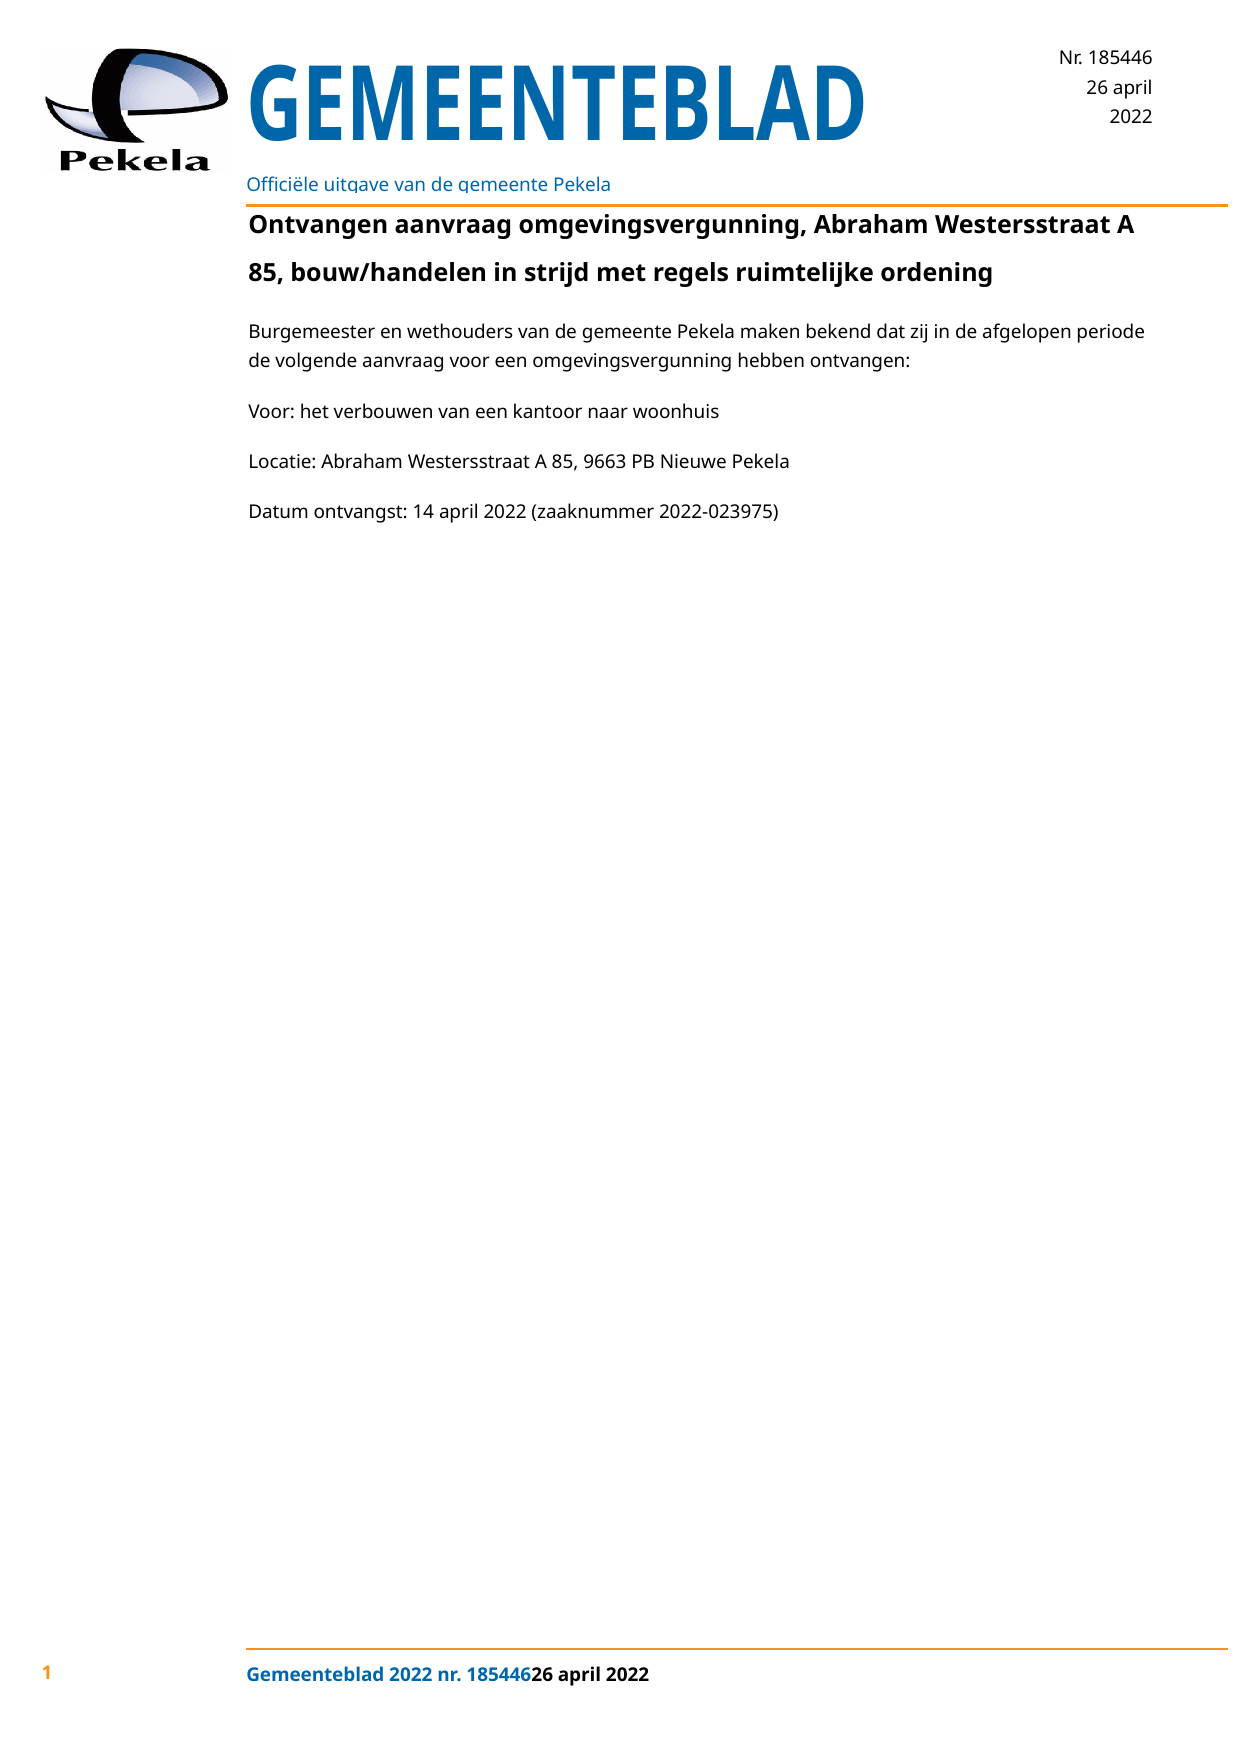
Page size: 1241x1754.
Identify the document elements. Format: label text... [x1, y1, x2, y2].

picture [41, 47, 231, 172]
text Voor: het verbouwen van een kantoor naar woonhuis [248, 398, 1152, 424]
text Ontvangen aanvraag omgevingsvergunning, Abraham Westersstraat A 85, bouw/handelen in strijd met regels ruimtelijke ordening [248, 207, 1152, 288]
text Datum ontvangst: 14 april 2022 (zaaknummer 2022-023975) [248, 499, 1152, 524]
text Locatie: Abraham Westersstraat A 85, 9663 PB Nieuwe Pekela [248, 448, 1152, 474]
text Burgemeester en wethouders van de gemeente Pekela maken bekend dat zij in de afgelopen periode de volgende aanvraag voor een omgevingsvergunning hebben ontvangen: [248, 318, 1152, 373]
